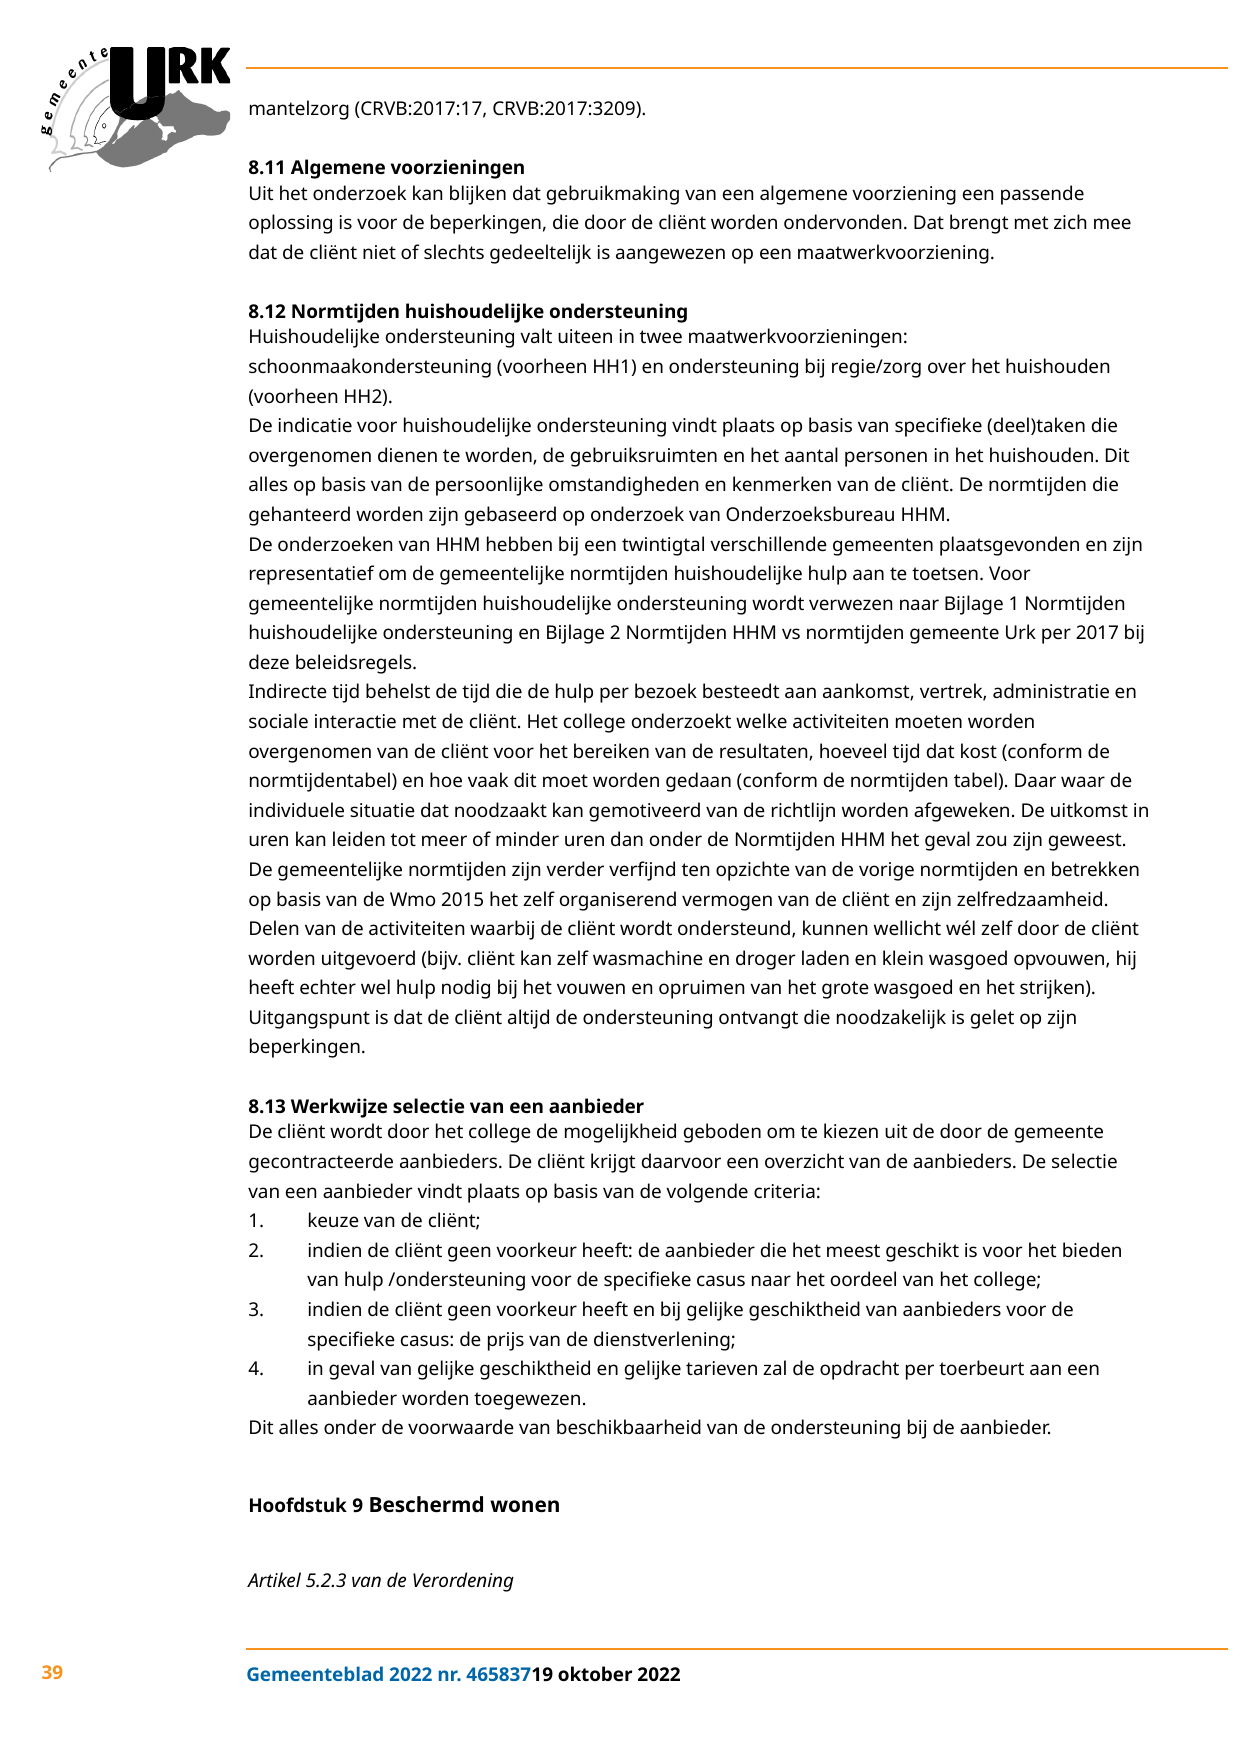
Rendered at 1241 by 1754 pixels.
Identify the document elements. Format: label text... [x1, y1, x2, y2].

list indien de cliënt geen voorkeur heeft: de aanbieder die het meest geschikt is voor het bieden van hulp /ondersteuning voor de specifieke casus naar het oordeel van het college; [248, 1237, 1152, 1292]
text De onderzoeken van HHM hebben bij een twintigtal verschillende gemeenten plaatsgevonden en zijn representatief om de gemeentelijke normtijden huishoudelijke hulp aan te toetsen. Voor gemeentelijke normtijden huishoudelijke ondersteuning wordt verwezen naar Bijlage 1 Normtijden huishoudelijke ondersteuning en Bijlage 2 Normtijden HHM vs normtijden gemeente Urk per 2017 bij deze beleidsregels. [248, 531, 1152, 675]
text 8.13 Werkwijze selectie van een aanbieder [248, 1093, 1152, 1119]
text Dit alles onder de voorwaarde van beschikbaarheid van de ondersteuning bij de aanbieder. [248, 1414, 1152, 1440]
text De indicatie voor huishoudelijke ondersteuning vindt plaats op basis van specifieke (deel)taken die overgenomen dienen te worden, de gebruiksruimten en het aantal personen in het huishouden. Dit alles op basis van de persoonlijke omstandigheden en kenmerken van de cliënt. De normtijden die gehanteerd worden zijn gebaseerd op onderzoek van Onderzoeksbureau HHM. [248, 412, 1152, 527]
text Uit het onderzoek kan blijken dat gebruikmaking van een algemene voorziening een passende oplossing is voor de beperkingen, die door de cliënt worden ondervonden. Dat brengt met zich mee dat de cliënt niet of slechts gedeeltelijk is aangewezen op een maatwerkvoorziening. [248, 180, 1152, 264]
text De cliënt wordt door het college de mogelijkheid geboden om te kiezen uit de door de gemeente gecontracteerde aanbieders. De cliënt krijgt daarvoor een overzicht van de aanbieders. De selectie van een aanbieder vindt plaats op basis van de volgende criteria: [248, 1119, 1152, 1203]
text De gemeentelijke normtijden zijn verder verfijnd ten opzichte van de vorige normtijden en betrekken op basis van de Wmo 2015 het zelf organiserend vermogen van de cliënt en zijn zelfredzaamheid. Delen van de activiteiten waarbij de cliënt wordt ondersteund, kunnen wellicht wél zelf door de cliënt worden uitgevoerd (bijv. cliënt kan zelf wasmachine en droger laden en klein wasgoed opvouwen, hij heeft echter wel hulp nodig bij het vouwen en opruimen van het grote wasgoed en het strijken). Uitgangspunt is dat de cliënt altijd de ondersteuning ontvangt die noodzakelijk is gelet op zijn beperkingen. [248, 856, 1152, 1059]
list keuze van de cliënt; [248, 1207, 1152, 1233]
text mantelzorg (CRVB:2017:17, CRVB:2017:3209). [248, 95, 1152, 121]
text 8.11 Algemene voorzieningen [248, 154, 1152, 180]
picture [41, 47, 231, 172]
text Indirecte tijd behelst de tijd die de hulp per bezoek besteedt aan aankomst, vertrek, administratie en sociale interactie met de cliënt. Het college onderzoekt welke activiteiten moeten worden overgenomen van de cliënt voor het bereiken van de resultaten, hoeveel tijd dat kost (conform de normtijdentabel) en hoe vaak dit moet worden gedaan (conform de normtijden tabel). Daar waar de individuele situatie dat noodzaakt kan gemotiveerd van de richtlijn worden afgeweken. De uitkomst in uren kan leiden tot meer of minder uren dan onder de Normtijden HHM het geval zou zijn geweest. [248, 679, 1152, 852]
list in geval van gelijke geschiktheid en gelijke tarieven zal de opdracht per toerbeurt aan een aanbieder worden toegewezen. [248, 1355, 1152, 1411]
text Hoofdstuk 9 Beschermd wonen [248, 1490, 1152, 1518]
text Artikel 5.2.3 van de Verordening [248, 1567, 1152, 1593]
text Huishoudelijke ondersteuning valt uiteen in twee maatwerkvoorzieningen: schoonmaakondersteuning (voorheen HH1) en ondersteuning bij regie/zorg over het huishouden (voorheen HH2). [248, 324, 1152, 409]
text 8.12 Normtijden huishoudelijke ondersteuning [248, 298, 1152, 324]
list indien de cliënt geen voorkeur heeft en bij gelijke geschiktheid van aanbieders voor de specifieke casus: de prijs van de dienstverlening; [248, 1296, 1152, 1351]
